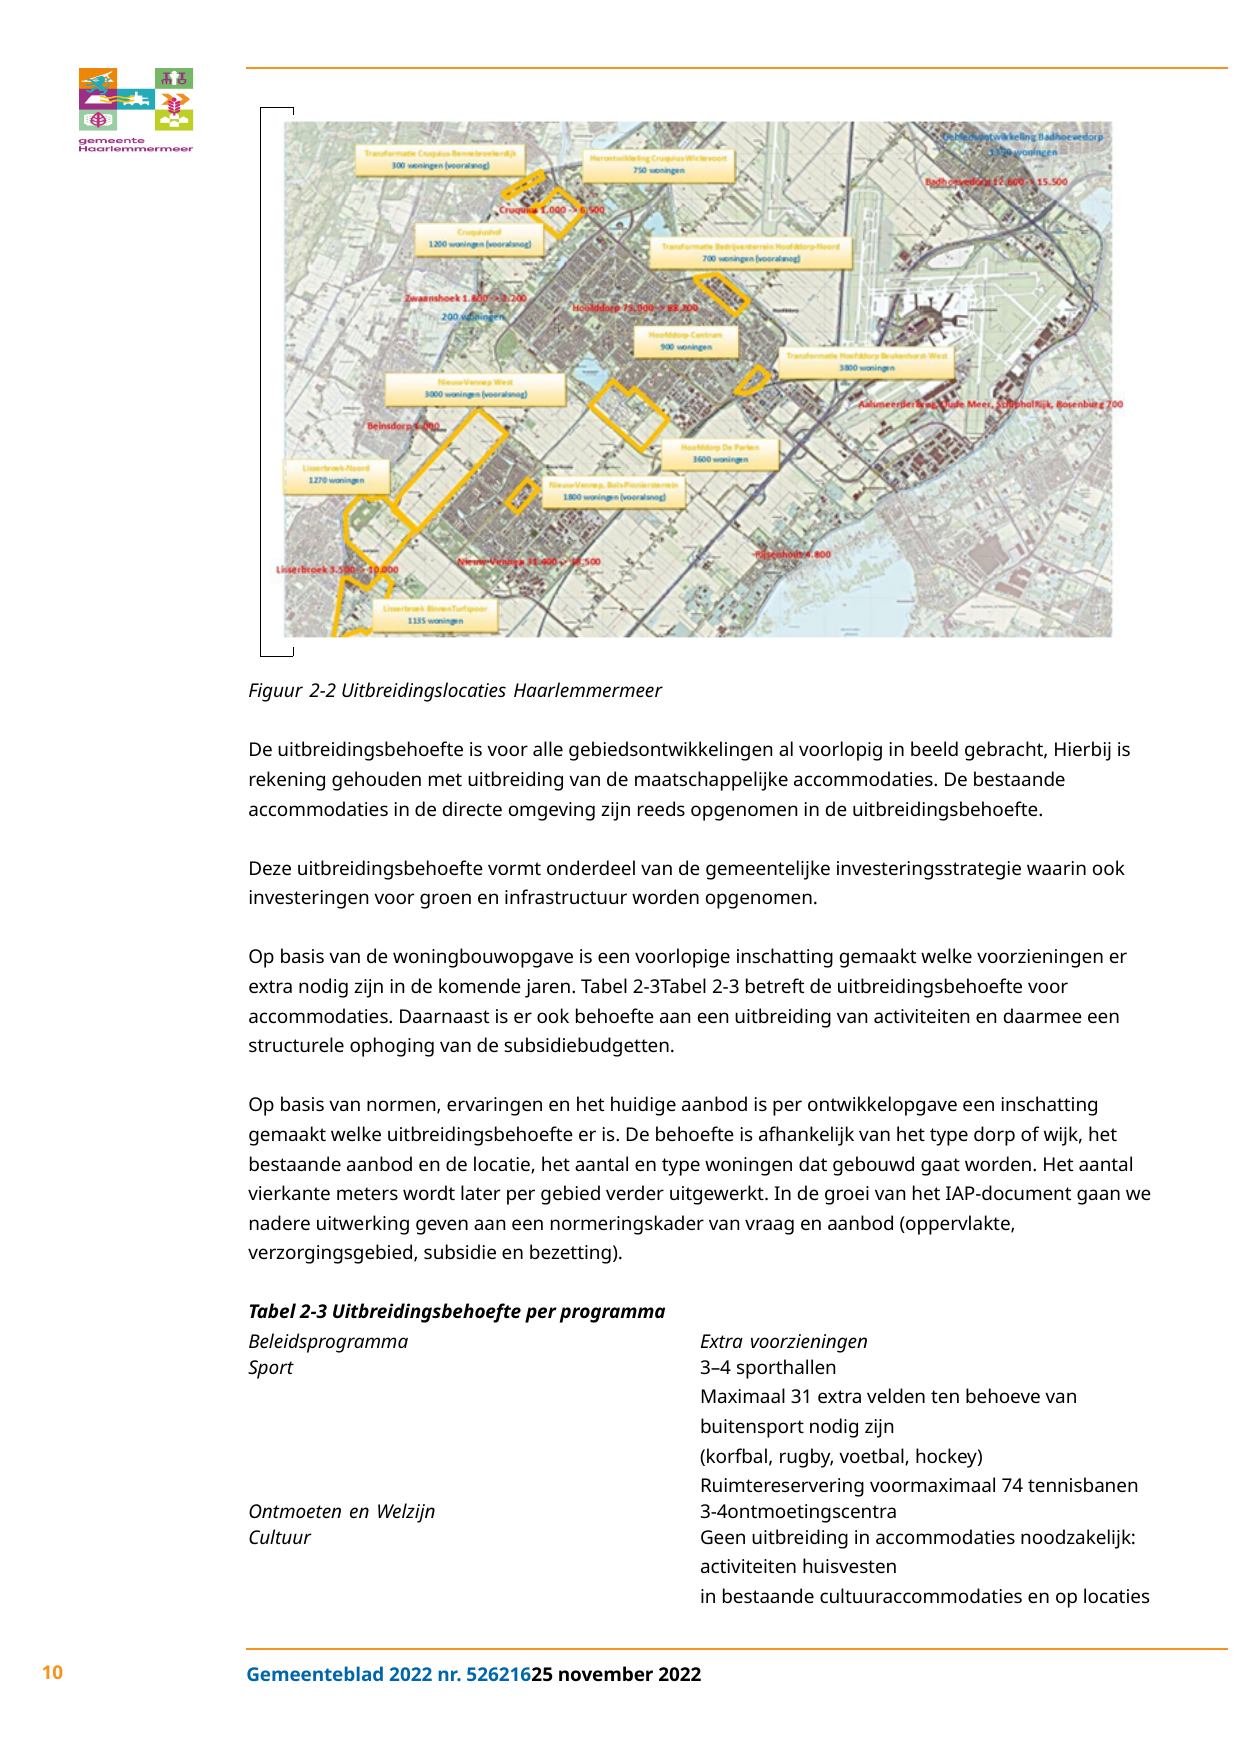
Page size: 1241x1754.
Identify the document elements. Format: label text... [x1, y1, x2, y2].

text Tabel 2-3 Uitbreidingsbehoefte per programma [248, 1299, 1152, 1324]
table_cell Sport [248, 1354, 700, 1498]
text Op basis van normen, ervaringen en het huidige aanbod is per ontwikkelopgave een inschatting gemaakt welke uitbreidingsbehoefte er is. De behoefte is afhankelijk van het type dorp of wijk, het bestaande aanbod en de locatie, het aantal en type woningen dat gebouwd gaat worden. Het aantal vierkante meters wordt later per gebied verder uitgewerkt. In de groei van het IAP-document gaan we nadere uitwerking geven aan een normeringskader van vraag en aanbod (oppervlakte, verzorgingsgebied, subsidie en bezetting). [248, 1092, 1152, 1265]
table_cell Ontmoeten en Welzijn [248, 1498, 700, 1524]
table_cell 3-4ontmoetingscentra [700, 1498, 1152, 1524]
table_header Beleidsprogramma [248, 1328, 700, 1354]
text Figuur 2-2 Uitbreidingslocaties Haarlemmermeer [248, 677, 1152, 703]
text De uitbreidingsbehoefte is voor alle gebiedsontwikkelingen al voorlopig in beeld gebracht, Hierbij is rekening gehouden met uitbreiding van de maatschappelijke accommodaties. De bestaande accommodaties in de directe omgeving zijn reeds opgenomen in de uitbreidingsbehoefte. [248, 737, 1152, 821]
picture [41, 47, 231, 172]
table_cell Cultuur [248, 1524, 700, 1609]
picture [268, 115, 1125, 647]
table_cell 3–4 sporthallen Maximaal 31 extra velden ten behoeve van buitensport nodig zijn (korfbal, rugby, voetbal, hockey) Ruimtereservering voormaximaal 74 tennisbanen [700, 1354, 1152, 1498]
text Deze uitbreidingsbehoefte vormt onderdeel van de gemeentelijke investeringsstrategie waarin ook investeringen voor groen en infrastructuur worden opgenomen. [248, 855, 1152, 910]
table_header Extra voorzieningen [700, 1328, 1152, 1354]
table_cell Geen uitbreiding in accommodaties noodzakelijk: activiteiten huisvesten in bestaande cultuuraccommodaties en op locaties [700, 1524, 1152, 1609]
text Op basis van de woningbouwopgave is een voorlopige inschatting gemaakt welke voorzieningen er extra nodig zijn in de komende jaren. Tabel 2-3Tabel 2-3 betreft de uitbreidingsbehoefte voor accommodaties. Daarnaast is er ook behoefte aan een uitbreiding van activiteiten en daarmee een structurele ophoging van de subsidiebudgetten. [248, 944, 1152, 1058]
